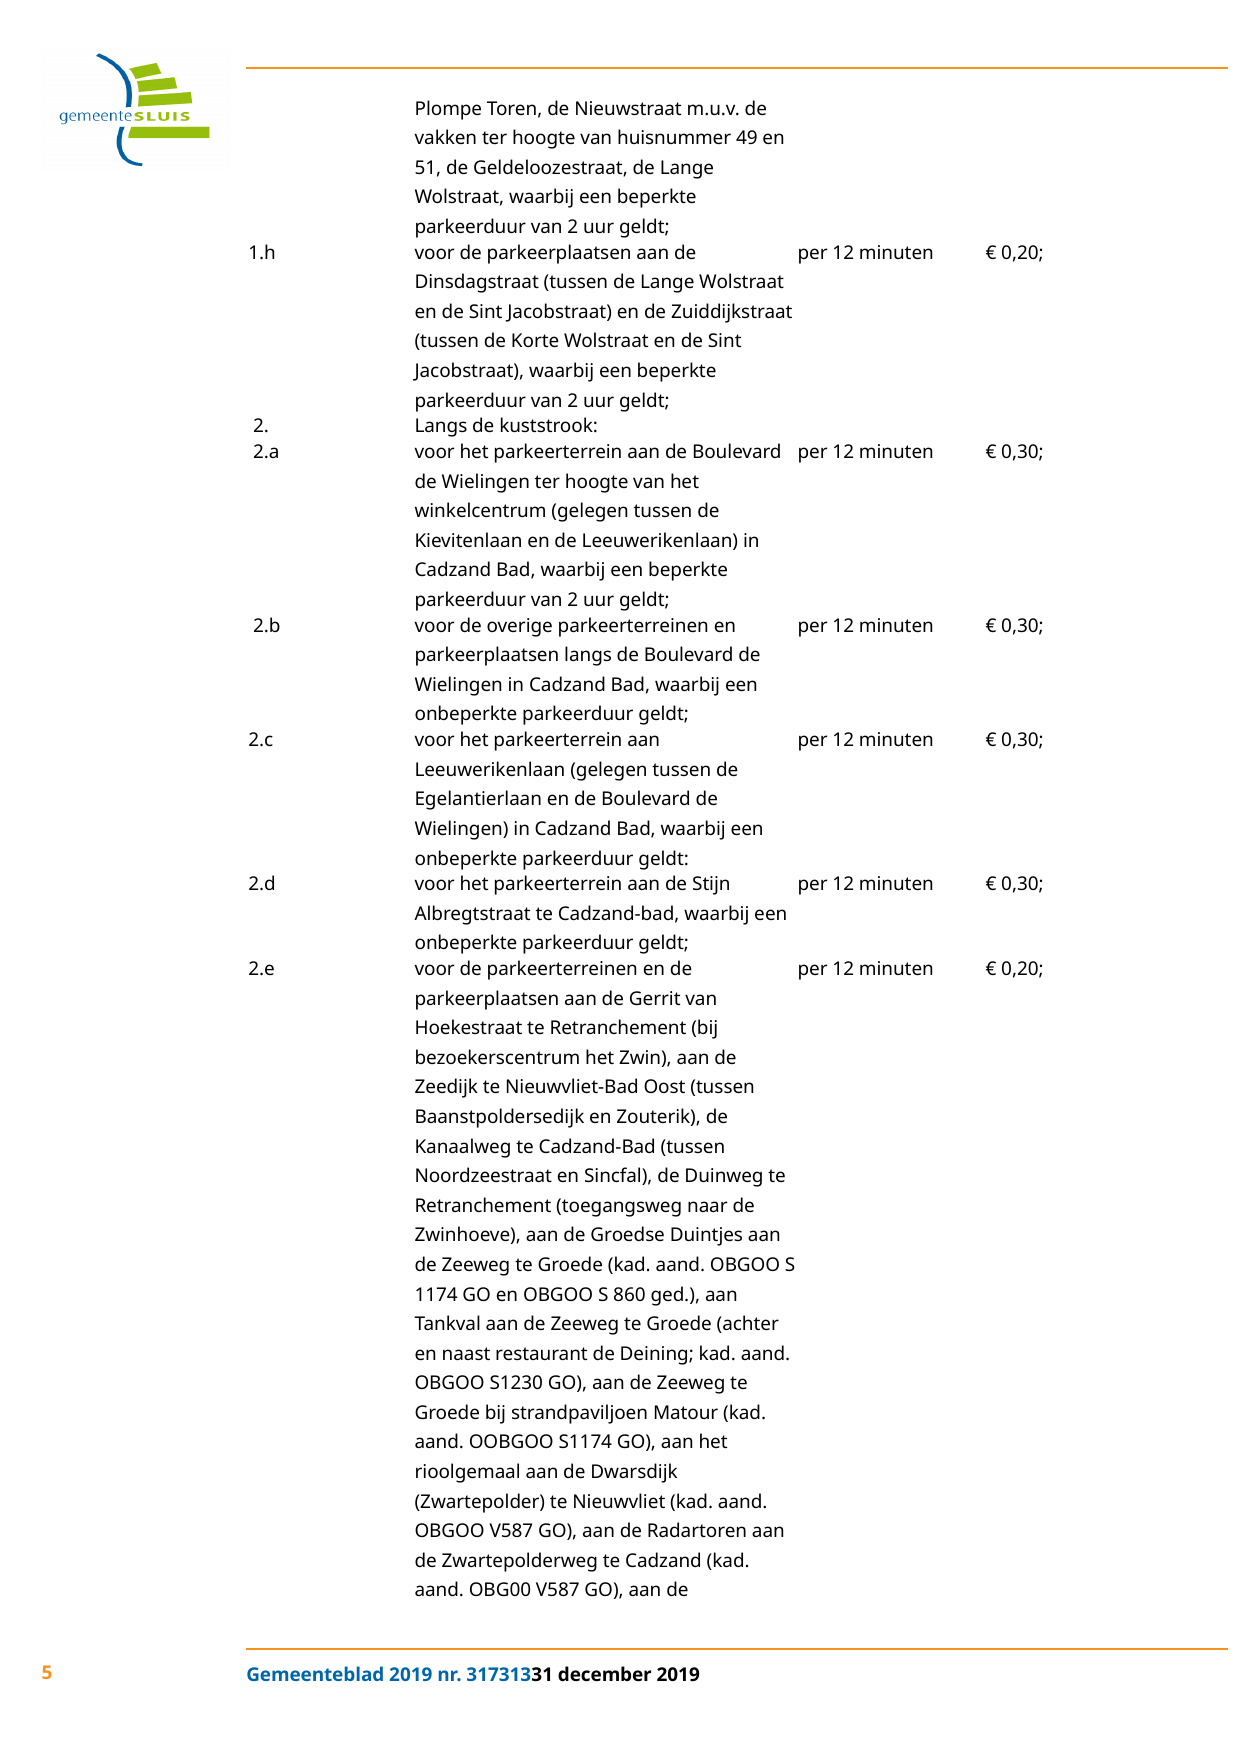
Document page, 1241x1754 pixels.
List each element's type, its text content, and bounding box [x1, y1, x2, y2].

table_cell voor de parkeerplaatsen aan de Dinsdagstraat (tussen de Lange Wolstraat en de Sint Jacobstraat) en de Zuiddijkstraat (tussen de Korte Wolstraat en de Sint Jacobstraat), waarbij een beperkte parkeerduur van 2 uur geldt; [414, 239, 797, 412]
table_cell 2. [248, 413, 414, 438]
table_cell 1.h [248, 239, 414, 412]
table_cell [798, 413, 985, 438]
table_cell voor het parkeerterrein aan de Boulevard de Wielingen ter hoogte van het winkelcentrum (gelegen tussen de Kievitenlaan en de Leeuwerikenlaan) in Cadzand Bad, waarbij een beperkte parkeerduur van 2 uur geldt; [414, 438, 797, 612]
table_cell per 12 minuten [798, 870, 985, 955]
table_cell Plompe Toren, de Nieuwstraat m.u.v. de vakken ter hoogte van huisnummer 49 en 51, de Geldeloozestraat, de Lange Wolstraat, waarbij een beperkte parkeerduur van 2 uur geldt; [414, 95, 797, 239]
table_cell € 0,20; [985, 955, 1152, 1602]
table_cell voor het parkeerterrein aan de Stijn Albregtstraat te Cadzand-bad, waarbij een onbeperkte parkeerduur geldt; [414, 870, 797, 955]
table_cell € 0,30; [985, 726, 1152, 870]
table_cell 2.a [248, 438, 414, 612]
table_cell € 0,30; [985, 438, 1152, 612]
table_cell per 12 minuten [798, 955, 985, 1602]
table_cell per 12 minuten [798, 726, 985, 870]
table_cell € 0,20; [985, 239, 1152, 412]
table_cell 2.e [248, 955, 414, 1602]
table_cell per 12 minuten [798, 239, 985, 412]
table_cell [985, 413, 1152, 438]
table_cell per 12 minuten [798, 438, 985, 612]
table_cell 2.d [248, 870, 414, 955]
table_cell Langs de kuststrook: [414, 413, 797, 438]
table_cell voor het parkeerterrein aan Leeuwerikenlaan (gelegen tussen de Egelantierlaan en de Boulevard de Wielingen) in Cadzand Bad, waarbij een onbeperkte parkeerduur geldt: [414, 726, 797, 870]
picture [41, 47, 231, 172]
table_cell voor de parkeerterreinen en de parkeerplaatsen aan de Gerrit van Hoekestraat te Retranchement (bij bezoekerscentrum het Zwin), aan de Zeedijk te Nieuwvliet-Bad Oost (tussen Baanstpoldersedijk en Zouterik), de Kanaalweg te Cadzand-Bad (tussen Noordzeestraat en Sincfal), de Duinweg te Retranchement (toegangsweg naar de Zwinhoeve), aan de Groedse Duintjes aan de Zeeweg te Groede (kad. aand. OBGOO S 1174 GO en OBGOO S 860 ged.), aan Tankval aan de Zeeweg te Groede (achter en naast restaurant de Deining; kad. aand. OBGOO S1230 GO), aan de Zeeweg te Groede bij strandpaviljoen Matour (kad. aand. OOBGOO S1174 GO), aan het rioolgemaal aan de Dwarsdijk (Zwartepolder) te Nieuwvliet (kad. aand. OBGOO V587 GO), aan de Radartoren aan de Zwartepolderweg te Cadzand (kad. aand. OBG00 V587 GO), aan de [414, 955, 797, 1602]
table_cell € 0,30; [985, 612, 1152, 726]
table_cell € 0,30; [985, 870, 1152, 955]
table_cell voor de overige parkeerterreinen en parkeerplaatsen langs de Boulevard de Wielingen in Cadzand Bad, waarbij een onbeperkte parkeerduur geldt; [414, 612, 797, 726]
table_cell 2.c [248, 726, 414, 870]
table_cell [985, 95, 1152, 239]
table_cell per 12 minuten [798, 612, 985, 726]
table_cell 2.b [248, 612, 414, 726]
table_cell [798, 95, 985, 239]
table_cell [248, 95, 414, 239]
